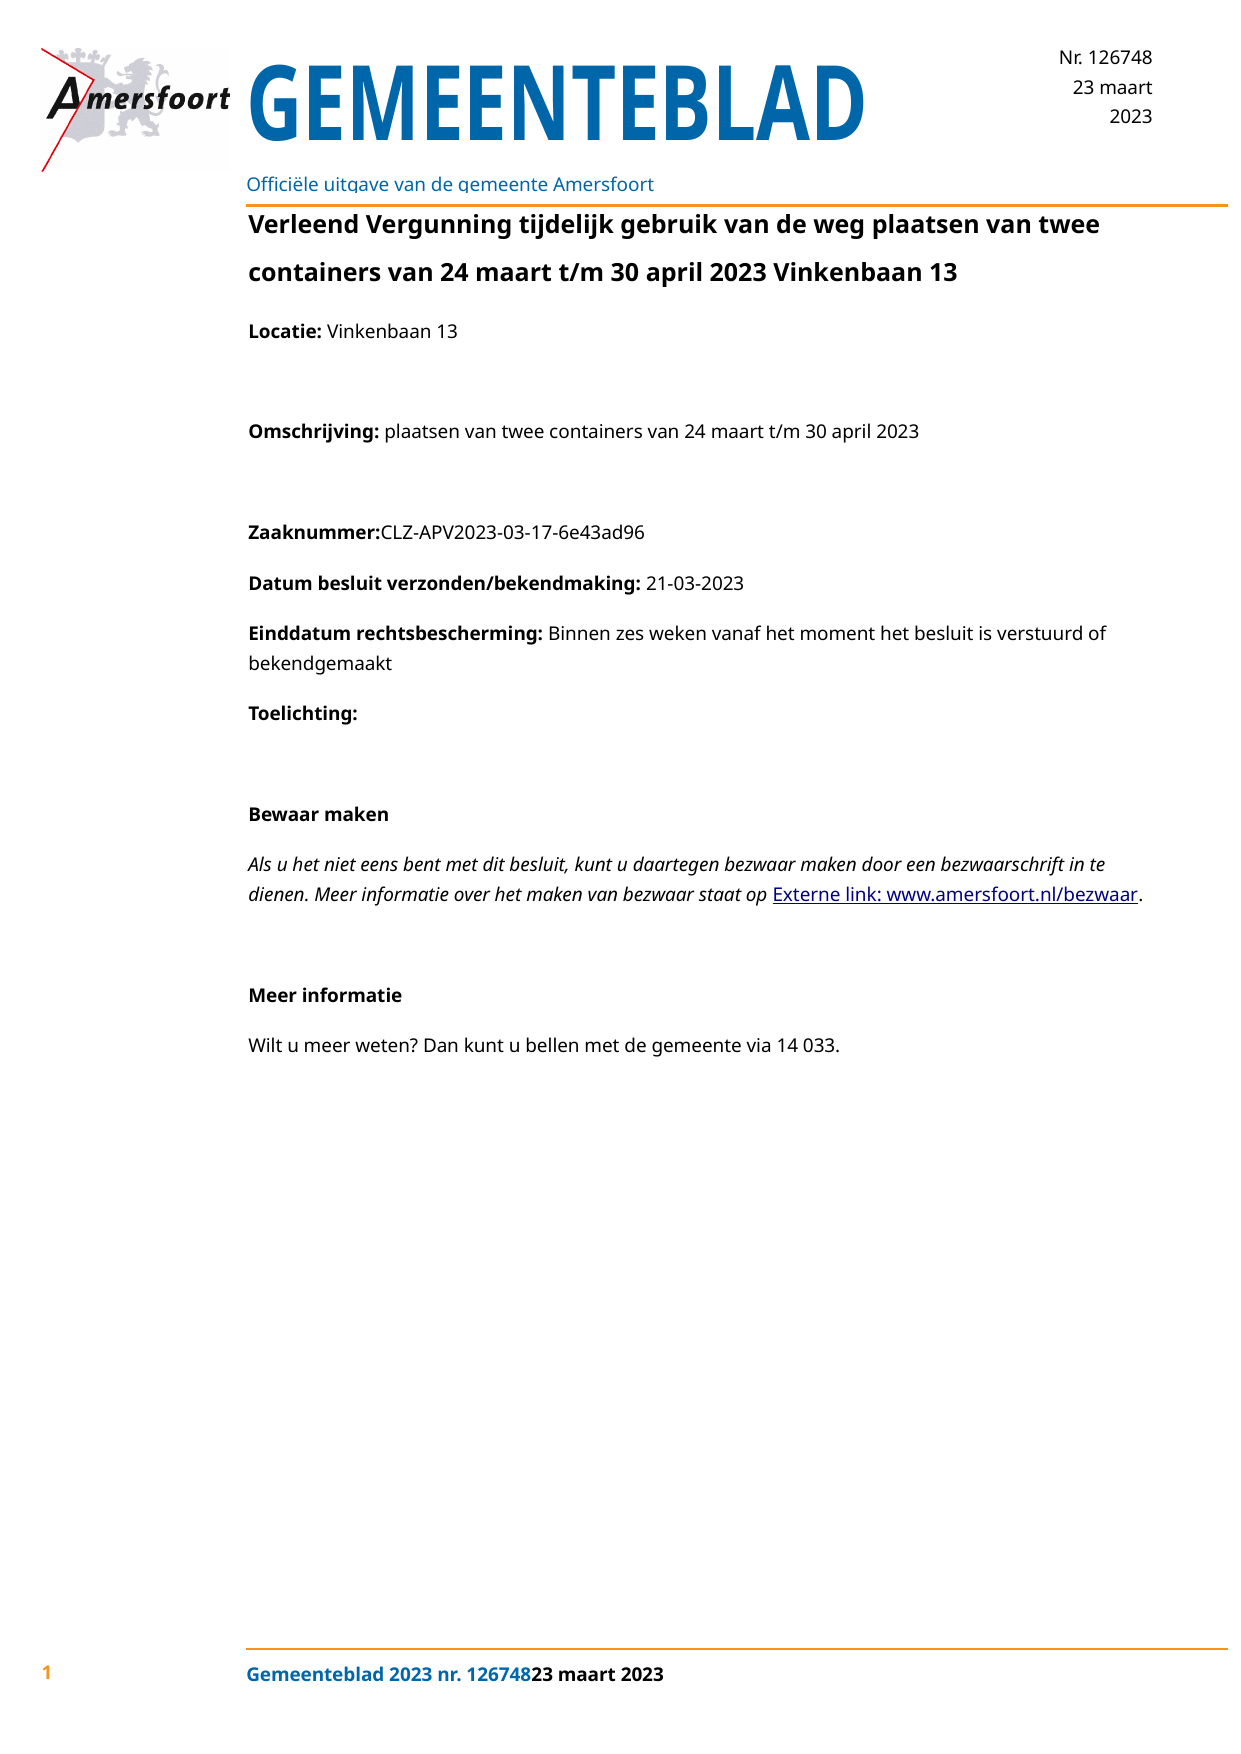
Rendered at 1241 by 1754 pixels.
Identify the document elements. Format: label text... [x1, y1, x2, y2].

picture [41, 47, 231, 172]
text Einddatum rechtsbescherming: Binnen zes weken vanaf het moment het besluit is verstuurd of bekendgemaakt [248, 620, 1152, 676]
text Meer informatie [248, 982, 1152, 1008]
text Bewaar maken [248, 801, 1152, 827]
text Locatie: Vinkenbaan 13 [248, 318, 1152, 344]
text Wilt u meer weten? Dan kunt u bellen met de gemeente via 14 033. [248, 1032, 1152, 1058]
text Omschrijving: plaatsen van twee containers van 24 maart t/m 30 april 2023 [248, 419, 1152, 444]
text Als u het niet eens bent met dit besluit, kunt u daartegen bezwaar maken door een bezwaarschrift in te dienen. Meer informatie over het maken van bezwaar staat op Externe link: www.amersfoort.nl/bezwaar. [248, 852, 1152, 907]
text Datum besluit verzonden/bekendmaking: 21-03-2023 [248, 570, 1152, 596]
text Verleend Vergunning tijdelijk gebruik van de weg plaatsen van twee containers van 24 maart t/m 30 april 2023 Vinkenbaan 13 [248, 207, 1152, 288]
text Toelichting: [248, 700, 1152, 726]
text Zaaknummer:CLZ-APV2023-03-17-6e43ad96 [248, 519, 1152, 545]
